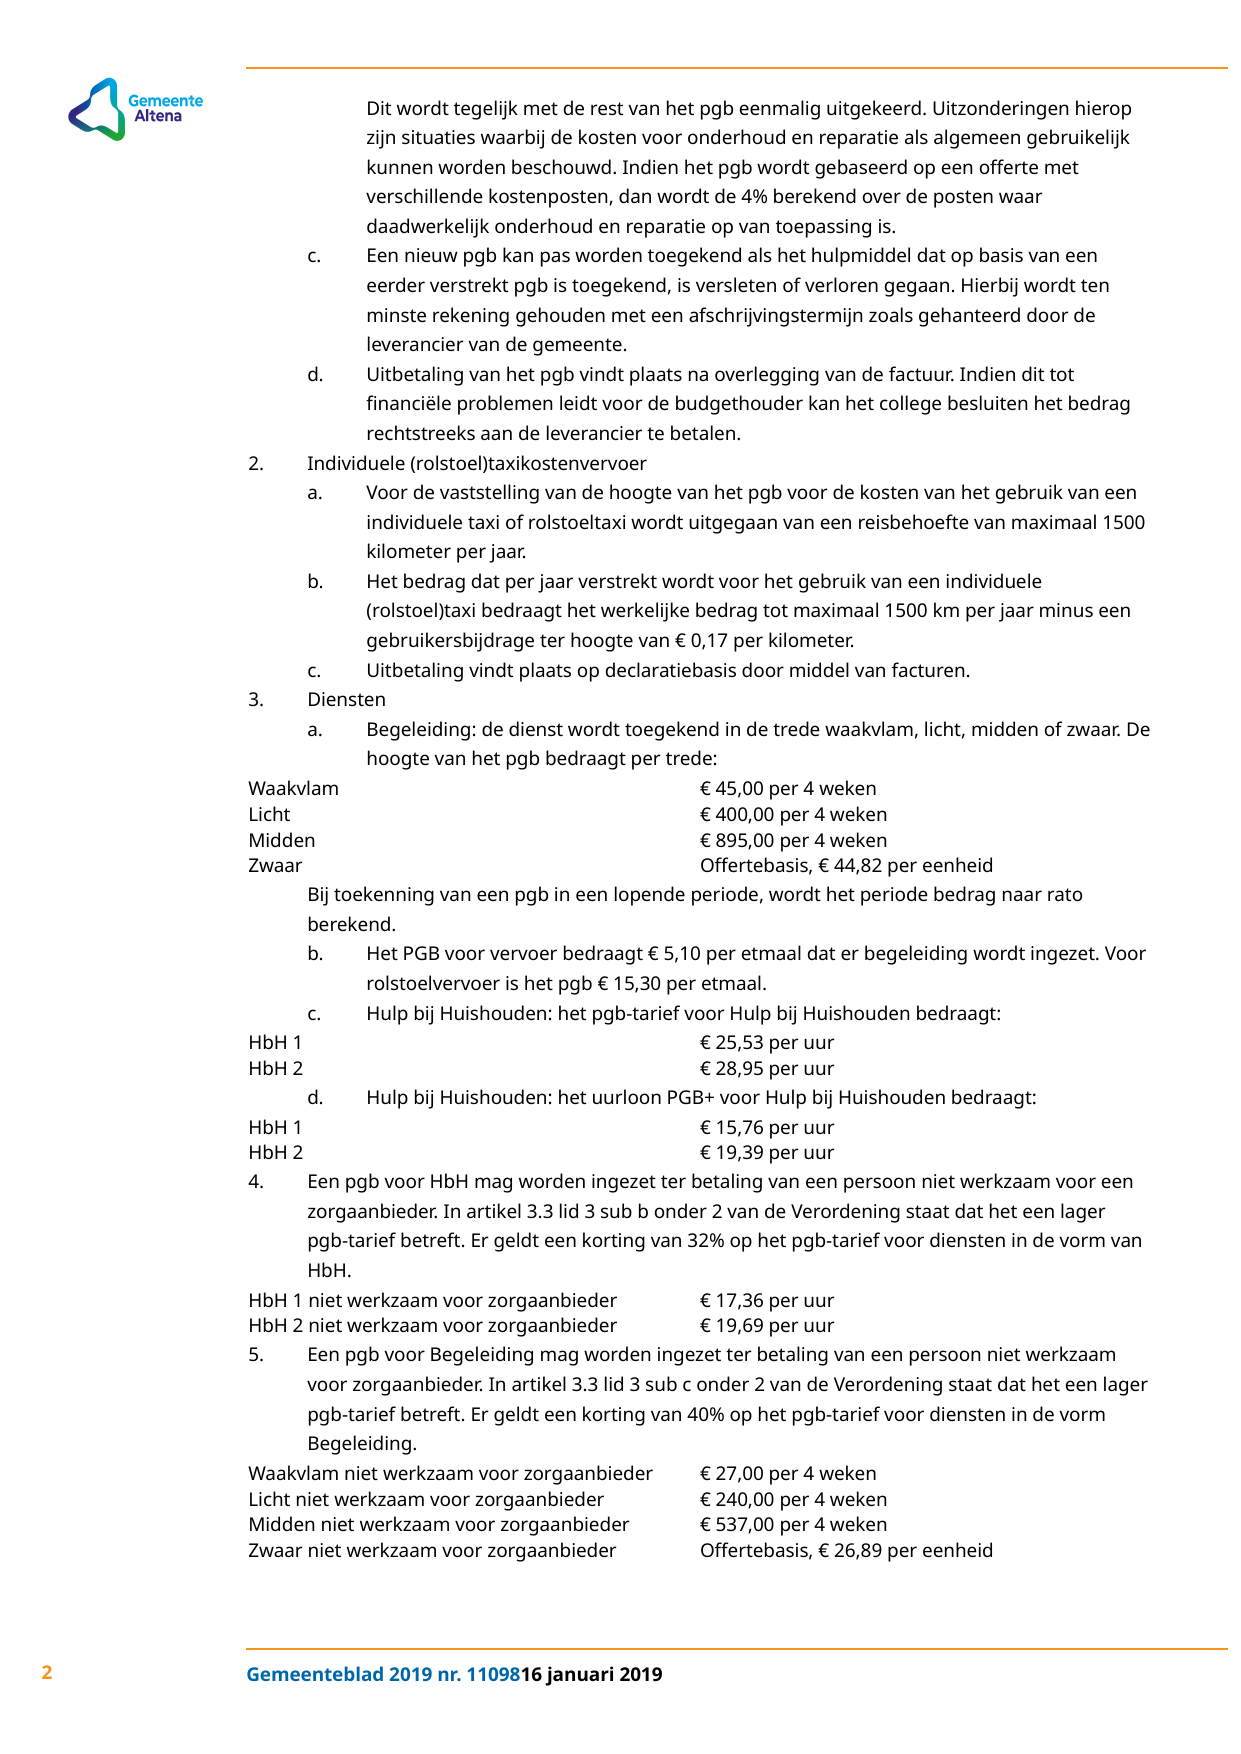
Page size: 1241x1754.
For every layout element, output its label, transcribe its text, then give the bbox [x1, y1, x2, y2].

list Begeleiding: de dienst wordt toegekend in de trede waakvlam, licht, midden of zwaar. De hoogte van het pgb bedraagt per trede: [307, 716, 1152, 771]
table_cell € 400,00 per 4 weken [700, 801, 1152, 827]
list Dit wordt tegelijk met de rest van het pgb eenmalig uitgekeerd. Uitzonderingen hierop zijn situaties waarbij de kosten voor onderhoud en reparatie als algemeen gebruikelijk kunnen worden beschouwd. Indien het pgb wordt gebaseerd op een offerte met verschillende kostenposten, dan wordt de 4% berekend over de posten waar daadwerkelijk onderhoud en reparatie op van toepassing is. [307, 95, 1152, 239]
list Hulp bij Huishouden: het uurloon PGB+ voor Hulp bij Huishouden bedraagt: [307, 1084, 1152, 1110]
table_cell Zwaar niet werkzaam voor zorgaanbieder [248, 1537, 700, 1563]
table_header Waakvlam [248, 775, 700, 801]
table_header € 25,53 per uur [700, 1030, 1152, 1055]
table_cell Offertebasis, € 26,89 per eenheid [700, 1537, 1152, 1563]
table_cell HbH 2 [248, 1055, 700, 1081]
table_cell Midden [248, 827, 700, 852]
table_header € 15,76 per uur [700, 1114, 1152, 1139]
table_cell HbH 2 [248, 1140, 700, 1165]
list Een pgb voor HbH mag worden ingezet ter betaling van een persoon niet werkzaam voor een zorgaanbieder. In artikel 3.3 lid 3 sub b onder 2 van de Verordening staat dat het een lager pgb-tarief betreft. Er geldt een korting van 32% op het pgb-tarief voor diensten in de vorm van HbH. [248, 1168, 1152, 1283]
list Uitbetaling vindt plaats op declaratiebasis door middel van facturen. [307, 657, 1152, 683]
table_header € 45,00 per 4 weken [700, 775, 1152, 801]
list Het bedrag dat per jaar verstrekt wordt voor het gebruik van een individuele (rolstoel)taxi bedraagt het werkelijke bedrag tot maximaal 1500 km per jaar minus een gebruikersbijdrage ter hoogte van € 0,17 per kilometer. [307, 568, 1152, 653]
table_cell € 28,95 per uur [700, 1055, 1152, 1081]
table_cell Licht niet werkzaam voor zorgaanbieder [248, 1486, 700, 1512]
list Uitbetaling van het pgb vindt plaats na overlegging van de factuur. Indien dit tot financiële problemen leidt voor de budgethouder kan het college besluiten het bedrag rechtstreeks aan de leverancier te betalen. [307, 361, 1152, 446]
table_cell HbH 2 niet werkzaam voor zorgaanbieder [248, 1313, 700, 1338]
list Hulp bij Huishouden: het pgb-tarief voor Hulp bij Huishouden bedraagt: [307, 1000, 1152, 1026]
table_header € 27,00 per 4 weken [700, 1460, 1152, 1486]
table_cell € 895,00 per 4 weken [700, 827, 1152, 852]
table_cell € 19,39 per uur [700, 1140, 1152, 1165]
table_cell € 19,69 per uur [700, 1313, 1152, 1338]
table_header HbH 1 [248, 1114, 700, 1139]
list Individuele (rolstoel)taxikostenvervoer [248, 450, 1152, 476]
list Diensten [248, 686, 1152, 712]
picture [41, 47, 231, 172]
list Bij toekenning van een pgb in een lopende periode, wordt het periode bedrag naar rato berekend. [248, 881, 1152, 937]
table_header HbH 1 niet werkzaam voor zorgaanbieder [248, 1287, 700, 1313]
list Voor de vaststelling van de hoogte van het pgb voor de kosten van het gebruik van een individuele taxi of rolstoeltaxi wordt uitgegaan van een reisbehoefte van maximaal 1500 kilometer per jaar. [307, 479, 1152, 564]
table_cell € 240,00 per 4 weken [700, 1486, 1152, 1512]
list Een pgb voor Begeleiding mag worden ingezet ter betaling van een persoon niet werkzaam voor zorgaanbieder. In artikel 3.3 lid 3 sub c onder 2 van de Verordening staat dat het een lager pgb-tarief betreft. Er geldt een korting van 40% op het pgb-tarief voor diensten in de vorm Begeleiding. [248, 1342, 1152, 1456]
table_cell Midden niet werkzaam voor zorgaanbieder [248, 1512, 700, 1537]
list Het PGB voor vervoer bedraagt € 5,10 per etmaal dat er begeleiding wordt ingezet. Voor rolstoelvervoer is het pgb € 15,30 per etmaal. [307, 941, 1152, 996]
table_cell Licht [248, 801, 700, 827]
table_header € 17,36 per uur [700, 1287, 1152, 1313]
table_cell € 537,00 per 4 weken [700, 1512, 1152, 1537]
list Een nieuw pgb kan pas worden toegekend als het hulpmiddel dat op basis van een eerder verstrekt pgb is toegekend, is versleten of verloren gegaan. Hierbij wordt ten minste rekening gehouden met een afschrijvingstermijn zoals gehanteerd door de leverancier van de gemeente. [307, 243, 1152, 357]
table_cell Zwaar [248, 853, 700, 878]
table_cell Offertebasis, € 44,82 per eenheid [700, 853, 1152, 878]
table_header Waakvlam niet werkzaam voor zorgaanbieder [248, 1460, 700, 1486]
table_header HbH 1 [248, 1030, 700, 1055]
